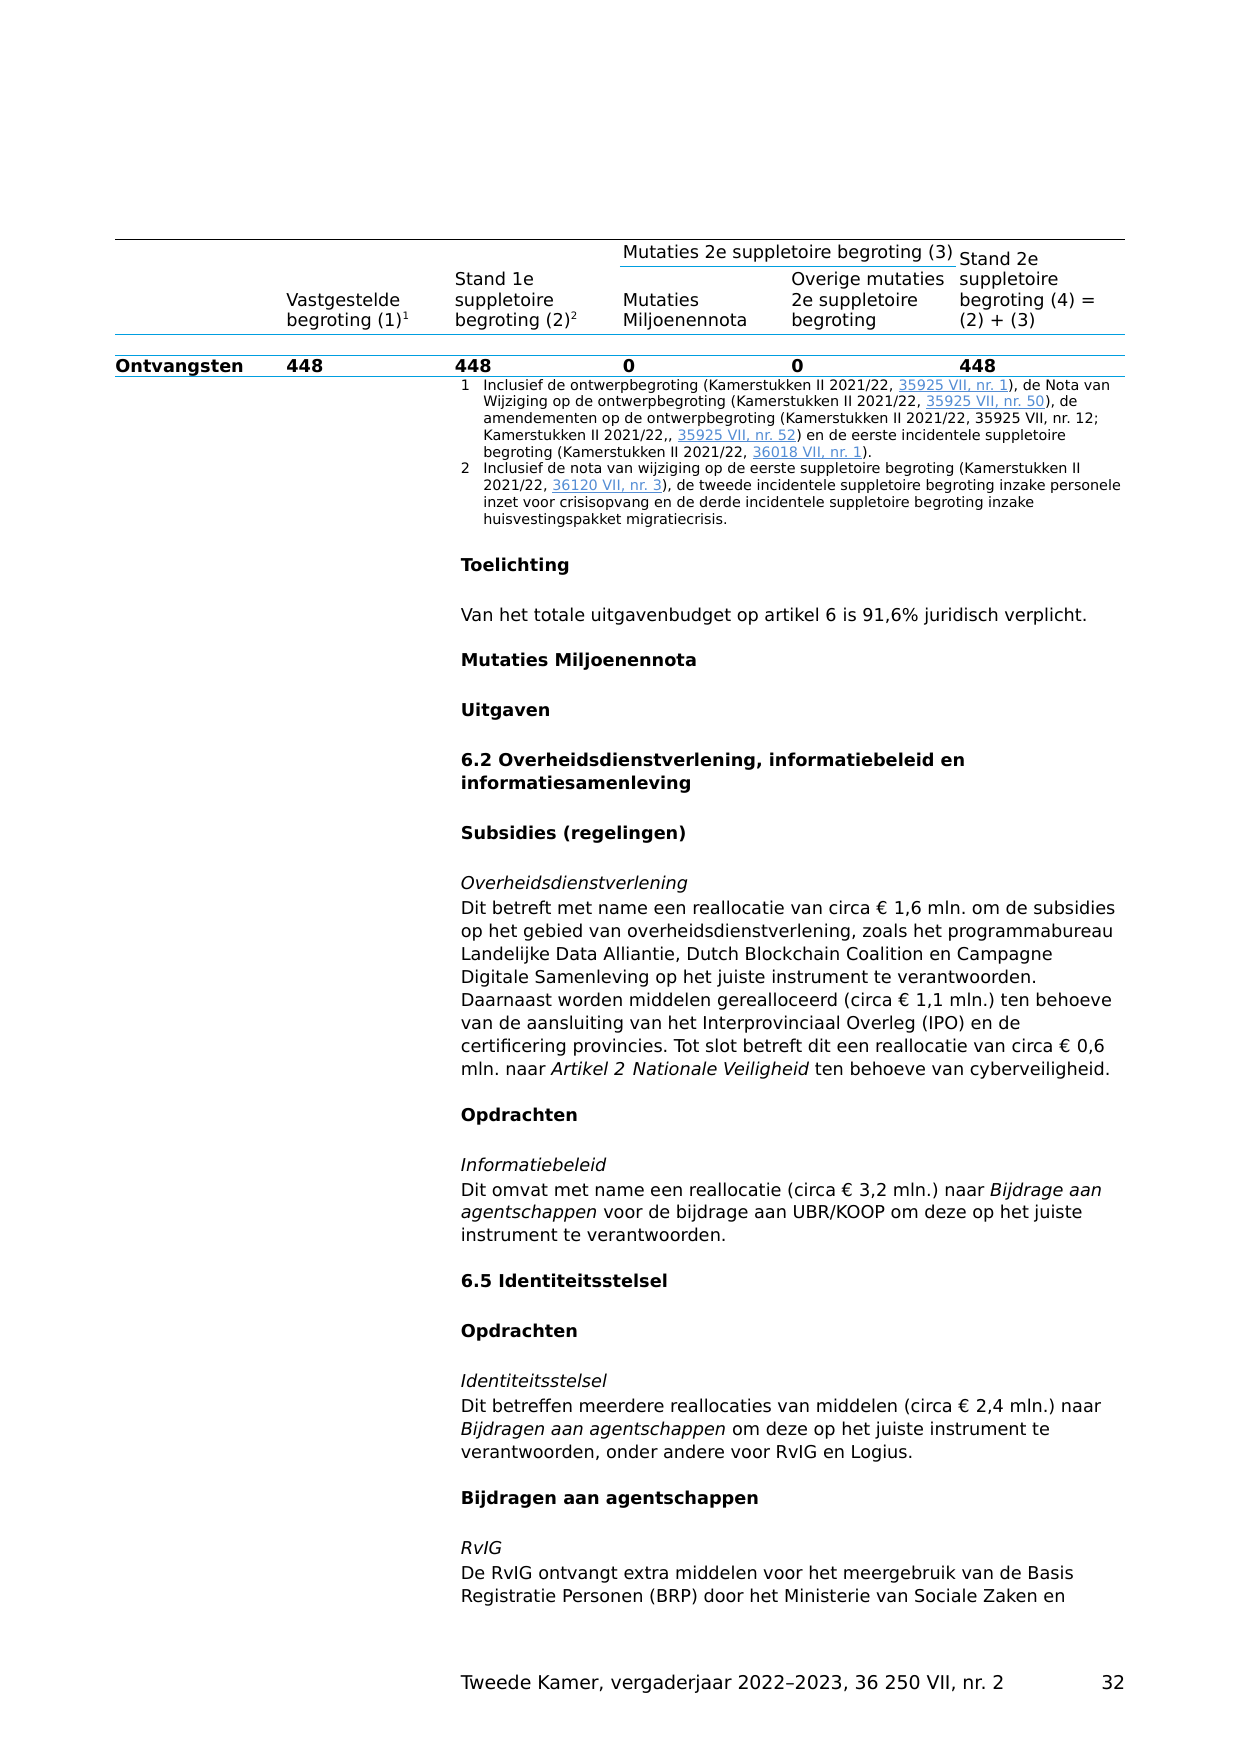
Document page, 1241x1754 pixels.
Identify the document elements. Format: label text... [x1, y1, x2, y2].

text Toelichting [461, 553, 1125, 576]
table_cell Stand 1e suppletoire begroting (2)2 [452, 240, 620, 334]
text Bijdragen aan agentschappen [461, 1486, 1125, 1509]
table_cell 0 [620, 356, 788, 376]
text 6.5 Identiteitsstelsel [461, 1269, 1125, 1292]
table_cell Mutaties 2e suppletoire begroting (3) [620, 240, 956, 266]
text Subsidies (regelingen) [461, 821, 1125, 844]
table_cell 448 [956, 356, 1125, 376]
text Mutaties Miljoenennota [461, 648, 1125, 671]
text Opdrachten [461, 1319, 1125, 1342]
text Uitgaven [461, 698, 1125, 721]
table_cell [620, 335, 788, 355]
list Inclusief de ontwerpbegroting (Kamerstukken II 2021/22, 35925 VII, nr. 1), de Nota van Wijziging op de ontwerpbegroting (Kamerstukken II 2021/22, 35925 VII, nr. 50), de amendementen op de ontwerpbegroting (Kamerstukken II 2021/22, 35925 VII, nr. 12; Kamerstukken II 2021/22,, 35925 VII, nr. 52) en de eerste incidentele suppletoire begroting (Kamerstukken II 2021/22, 36018 VII, nr. 1). [461, 377, 1125, 461]
table_cell [788, 335, 956, 355]
text 6.2 Overheidsdienstverlening, informatiebeleid en informatiesamenleving [461, 748, 1125, 794]
table_cell [283, 335, 452, 355]
text Identiteitsstelsel [461, 1369, 1125, 1392]
table_cell 448 [283, 356, 452, 376]
text RvIG [461, 1536, 1125, 1559]
table_cell [956, 335, 1125, 355]
table_header Tabel 10 Budgettaire gevolgen van beleid artikel 6. Overheidsdienstverlening en informatiesamenleving (bedragen x € 1.000) [115, 191, 1125, 239]
table_cell [452, 335, 620, 355]
text Dit betreffen meerdere reallocaties van middelen (circa € 2,4 mln.) naar Bijdragen aan agentschappen om deze op het juiste instrument te verantwoorden, onder andere voor RvIG en Logius. [461, 1394, 1125, 1463]
table_cell Overige mutaties 2e suppletoire begroting [788, 267, 956, 334]
text De RvIG ontvangt extra middelen voor het meergebruik van de Basis Registratie Personen (BRP) door het Ministerie van Sociale Zaken en [461, 1561, 1125, 1607]
table_cell Ontvangsten [115, 356, 283, 376]
text Informatiebeleid [461, 1153, 1125, 1176]
text Opdrachten [461, 1103, 1125, 1126]
table_cell [115, 335, 283, 355]
table_cell [115, 240, 283, 334]
text Overheidsdienstverlening [461, 871, 1125, 894]
list Inclusief de nota van wijziging op de eerste suppletoire begroting (Kamerstukken II 2021/22, 36120 VII, nr. 3), de tweede incidentele suppletoire begroting inzake personele inzet voor crisisopvang en de derde incidentele suppletoire begroting inzake huisvestingspakket migratiecrisis. [461, 461, 1125, 528]
table_cell Stand 2e suppletoire begroting (4) = (2) + (3) [956, 240, 1125, 334]
text Dit betreft met name een reallocatie van circa € 1,6 mln. om de subsidies op het gebied van overheidsdienstverlening, zoals het programmabureau Landelijke Data Alliantie, Dutch Blockchain Coalition en Campagne Digitale Samenleving op het juiste instrument te verantwoorden. Daarnaast worden middelen gerealloceerd (circa € 1,1 mln.) ten behoeve van de aansluiting van het Interprovinciaal Overleg (IPO) en de certificering provincies. Tot slot betreft dit een reallocatie van circa € 0,6 mln. naar Artikel 2 Nationale Veiligheid ten behoeve van cyberveiligheid. [461, 896, 1125, 1080]
text Van het totale uitgavenbudget op artikel 6 is 91,6% juridisch verplicht. [461, 603, 1125, 626]
table_cell 0 [788, 356, 956, 376]
table_cell 448 [452, 356, 620, 376]
text Dit omvat met name een reallocatie (circa € 3,2 mln.) naar Bijdrage aan agentschappen voor de bijdrage aan UBR/KOOP om deze op het juiste instrument te verantwoorden. [461, 1178, 1125, 1246]
table_cell Mutaties Miljoenennota [620, 267, 788, 334]
table_cell Vastgestelde begroting (1)1 [283, 240, 452, 334]
